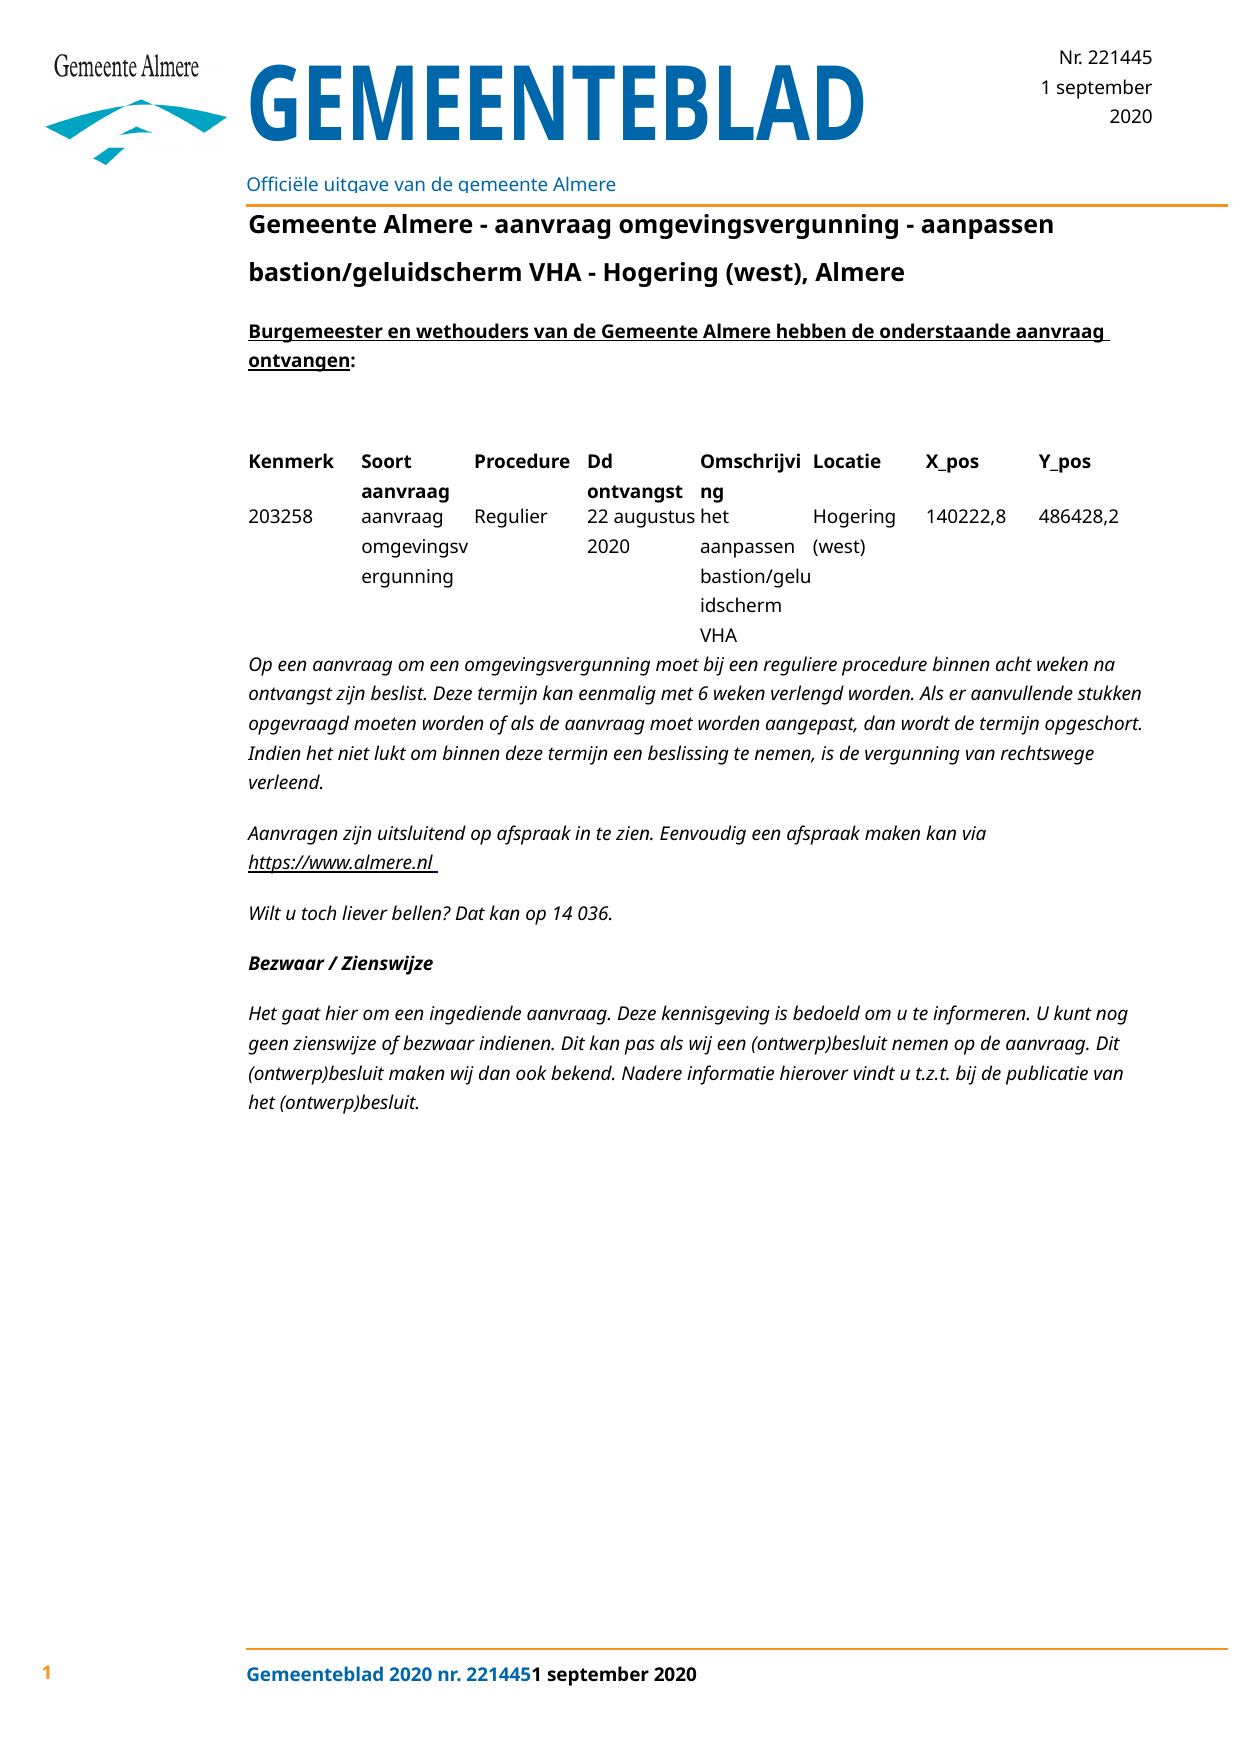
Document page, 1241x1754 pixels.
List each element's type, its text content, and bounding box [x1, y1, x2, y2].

text Gemeente Almere - aanvraag omgevingsvergunning - aanpassen bastion/geluidscherm VHA - Hogering (west), Almere [248, 207, 1152, 288]
table_cell 140222,8 [926, 504, 1038, 648]
table_header Locatie [813, 449, 926, 504]
table_header Soort aanvraag [361, 449, 474, 504]
table_cell 22 augustus 2020 [587, 504, 700, 648]
table_cell 203258 [248, 504, 361, 648]
table_cell Hogering (west) [813, 504, 926, 648]
table_cell aanvraag omgevingsvergunning [361, 504, 474, 648]
table_header Omschrijving [700, 449, 813, 504]
table_header X_pos [926, 449, 1038, 504]
text Bezwaar / Zienswijze [248, 950, 1152, 976]
table_cell Regulier [474, 504, 587, 648]
table_header Y_pos [1039, 449, 1152, 504]
table_cell 486428,2 [1039, 504, 1152, 648]
text Burgemeester en wethouders van de Gemeente Almere hebben de onderstaande aanvraag ontvangen: [248, 318, 1152, 373]
picture [41, 47, 231, 172]
table_header Procedure [474, 449, 587, 504]
text Het gaat hier om een ingediende aanvraag. Deze kennisgeving is bedoeld om u te informeren. U kunt nog geen zienswijze of bezwaar indienen. Dit kan pas als wij een (ontwerp)besluit nemen op de aanvraag. Dit (ontwerp)besluit maken wij dan ook bekend. Nadere informatie hierover vindt u t.z.t. bij de publicatie van het (ontwerp)besluit. [248, 1001, 1152, 1115]
table_header Kenmerk [248, 449, 361, 504]
table_header Dd ontvangst [587, 449, 700, 504]
text Aanvragen zijn uitsluitend op afspraak in te zien. Eenvoudig een afspraak maken kan via https://www.almere.nl [248, 820, 1152, 875]
table_cell het aanpassen bastion/geluidscherm VHA [700, 504, 813, 648]
text Op een aanvraag om een omgevingsvergunning moet bij een reguliere procedure binnen acht weken na ontvangst zijn beslist. Deze termijn kan eenmalig met 6 weken verlengd worden. Als er aanvullende stukken opgevraagd moeten worden of als de aanvraag moet worden aangepast, dan wordt de termijn opgeschort. Indien het niet lukt om binnen deze termijn een beslissing te nemen, is de vergunning van rechtswege verleend. [248, 651, 1152, 795]
text Wilt u toch liever bellen? Dat kan op 14 036. [248, 900, 1152, 926]
